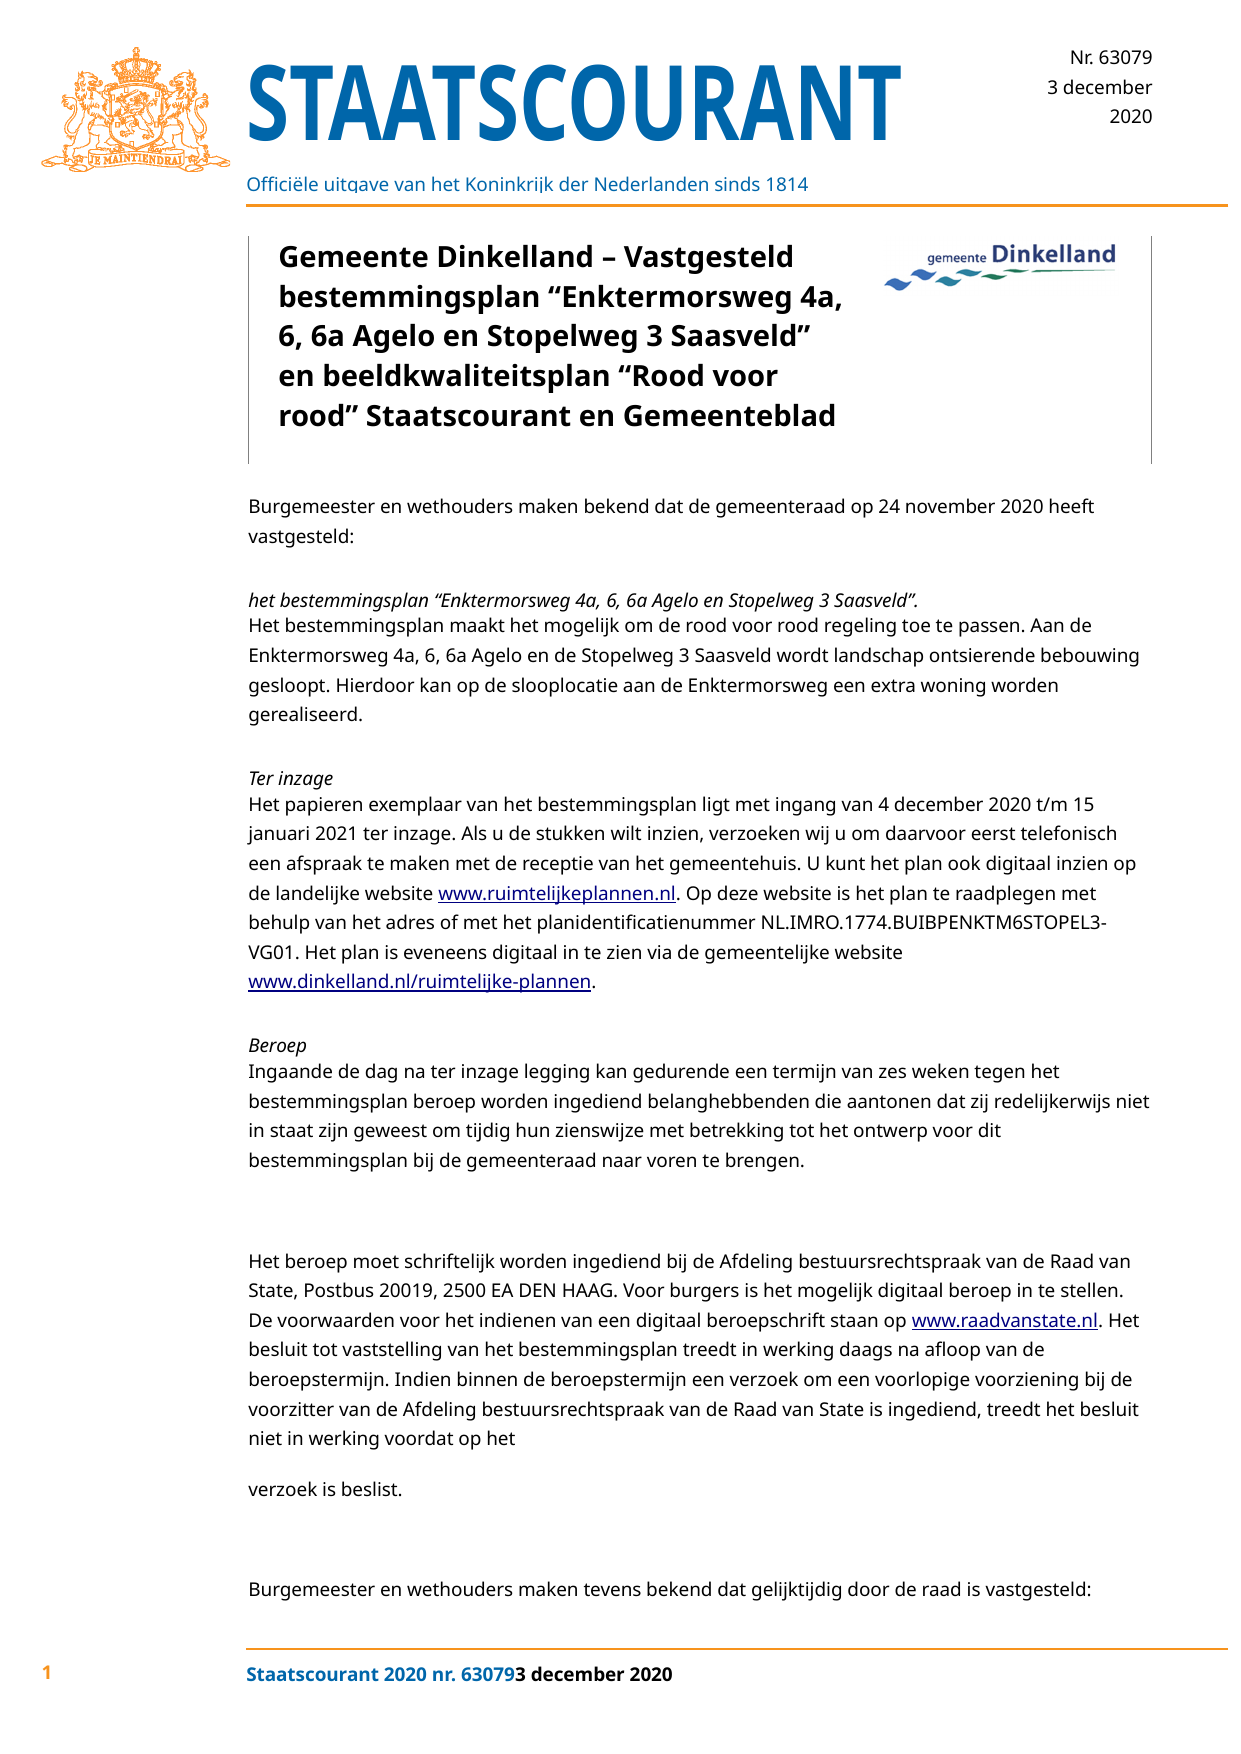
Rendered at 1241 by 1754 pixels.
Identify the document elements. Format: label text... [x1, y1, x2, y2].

text Het beroep moet schriftelijk worden ingediend bij de Afdeling bestuursrechtspraak van de Raad van State, Postbus 20019, 2500 EA DEN HAAG. Voor burgers is het mogelijk digitaal beroep in te stellen. De voorwaarden voor het indienen van een digitaal beroepschrift staan op www.raadvanstate.nl. Het besluit tot vaststelling van het bestemmingsplan treedt in werking daags na afloop van de beroepstermijn. Indien binnen de beroepstermijn een verzoek om een voorlopige voorziening bij de voorzitter van de Afdeling bestuursrechtspraak van de Raad van State is ingediend, treedt het besluit niet in werking voordat op het [248, 1248, 1152, 1451]
text Burgemeester en wethouders maken tevens bekend dat gelijktijdig door de raad is vastgesteld: [248, 1577, 1152, 1602]
text het bestemmingsplan “Enktermorsweg 4a, 6, 6a Agelo en Stopelweg 3 Saasveld”. [248, 587, 1152, 613]
text Beroep [248, 1032, 1152, 1058]
text Het papieren exemplaar van het bestemmingsplan ligt met ingang van 4 december 2020 t/m 15 januari 2021 ter inzage. Als u de stukken wilt inzien, verzoeken wij u om daarvoor eerst telefonisch een afspraak te maken met de receptie van het gemeentehuis. U kunt het plan ook digitaal inzien op de landelijke website www.ruimtelijkeplannen.nl. Op deze website is het plan te raadplegen met behulp van het adres of met het planidentificatienummer NL.IMRO.1774.BUIBPENKTM6STOPEL3-VG01. Het plan is eveneens digitaal in te zien via de gemeentelijke website www.dinkelland.nl/ruimtelijke-plannen. [248, 791, 1152, 994]
table_header Gemeente Dinkelland – Vastgesteld bestemmingsplan “Enktermorsweg 4a, 6, 6a Agelo en Stopelweg 3 Saasveld” en beeldkwaliteitsplan “Rood voor rood” Staatscourant en Gemeenteblad [249, 236, 850, 464]
text Ter inzage [248, 765, 1152, 791]
picture [882, 236, 1119, 296]
picture [41, 47, 231, 172]
text Burgemeester en wethouders maken bekend dat de gemeenteraad op 24 november 2020 heeft vastgesteld: [248, 493, 1152, 549]
text Ingaande de dag na ter inzage legging kan gedurende een termijn van zes weken tegen het bestemmingsplan beroep worden ingediend belanghebbenden die aantonen dat zij redelijkerwijs niet in staat zijn geweest om tijdig hun zienswijze met betrekking tot het ontwerp voor dit bestemmingsplan bij de gemeenteraad naar voren te brengen. [248, 1058, 1152, 1173]
text Het bestemmingsplan maakt het mogelijk om de rood voor rood regeling toe te passen. Aan de Enktermorsweg 4a, 6, 6a Agelo en de Stopelweg 3 Saasveld wordt landschap ontsierende bebouwing gesloopt. Hierdoor kan op de slooplocatie aan de Enktermorsweg een extra woning worden gerealiseerd. [248, 613, 1152, 727]
text verzoek is beslist. [248, 1476, 1152, 1501]
table_header [850, 236, 1151, 464]
